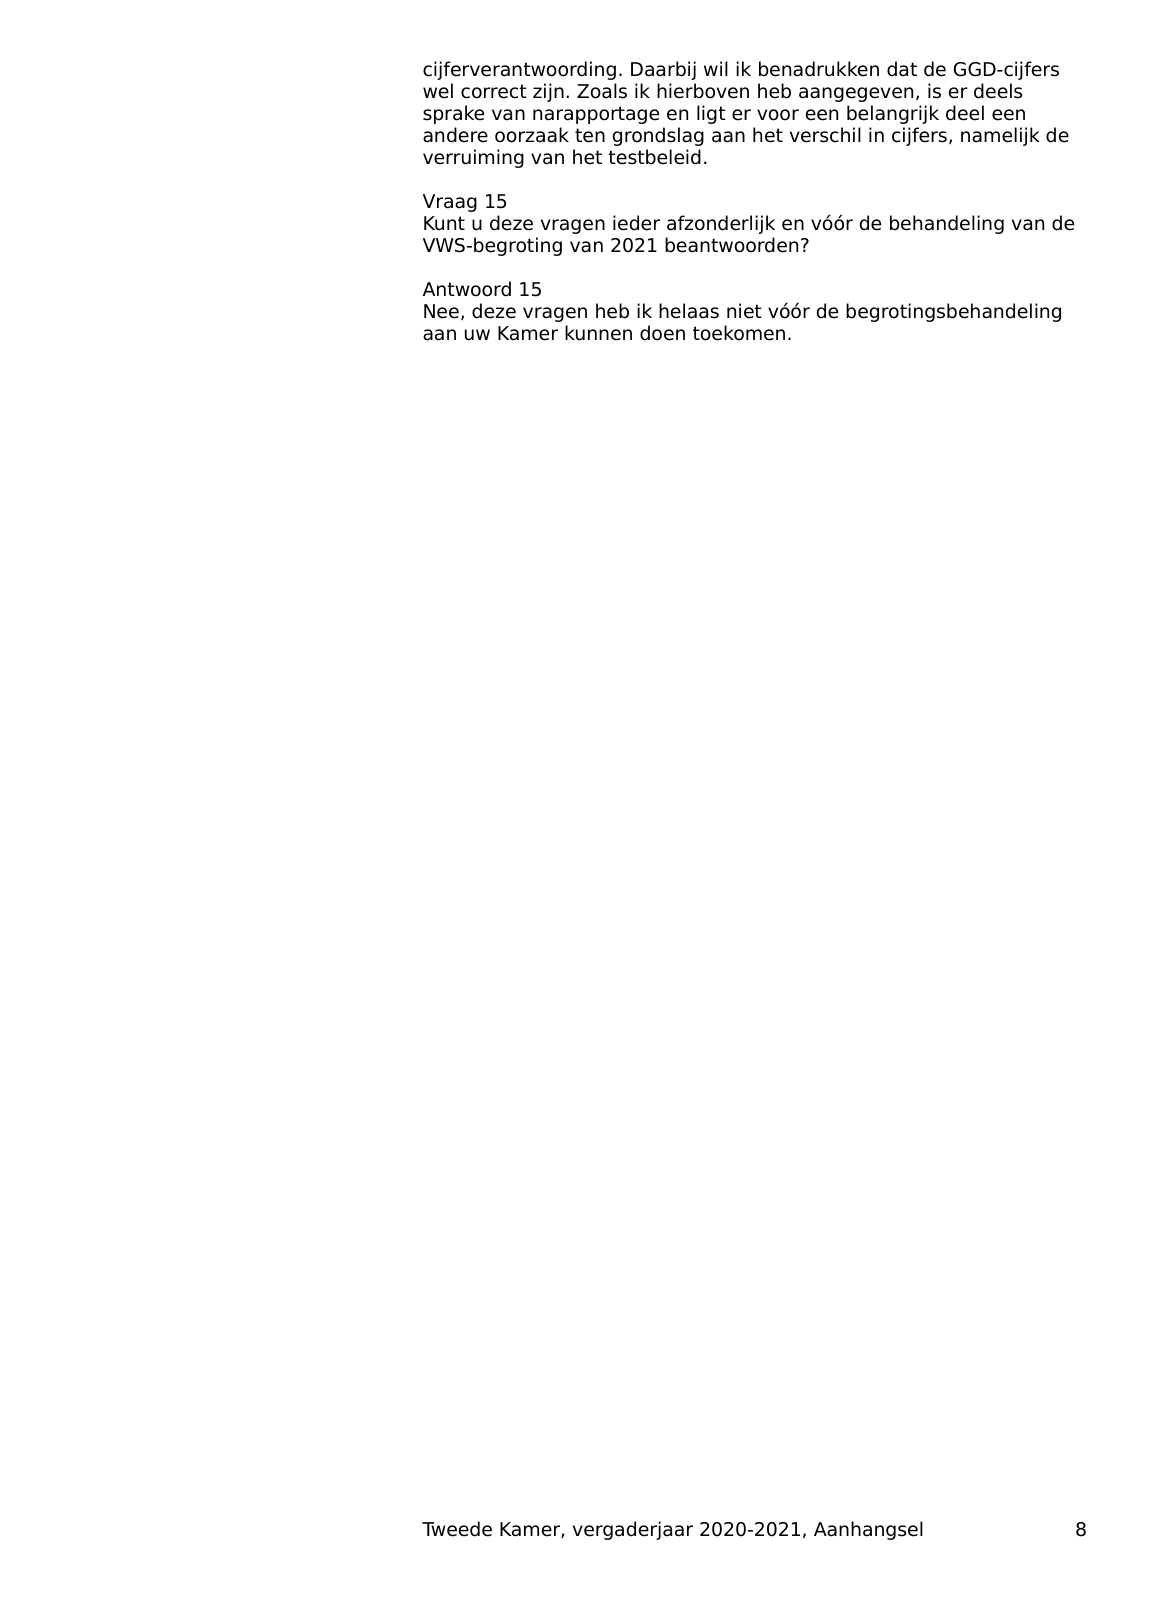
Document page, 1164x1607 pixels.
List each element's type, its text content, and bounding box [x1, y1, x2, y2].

text Antwoord 15 [422, 279, 1087, 301]
text Kunt u deze vragen ieder afzonderlijk en vóór de behandeling van de VWS-begroting van 2021 beantwoorden? [422, 213, 1087, 257]
text Vraag 15 [422, 191, 1087, 213]
text Nee, deze vragen heb ik helaas niet vóór de begrotingsbehandeling aan uw Kamer kunnen doen toekomen. [422, 301, 1087, 345]
text cijferverantwoording. Daarbij wil ik benadrukken dat de GGD-cijfers wel correct zijn. Zoals ik hierboven heb aangegeven, is er deels sprake van narapportage en ligt er voor een belangrijk deel een andere oorzaak ten grondslag aan het verschil in cijfers, namelijk de verruiming van het testbeleid. [422, 59, 1087, 169]
